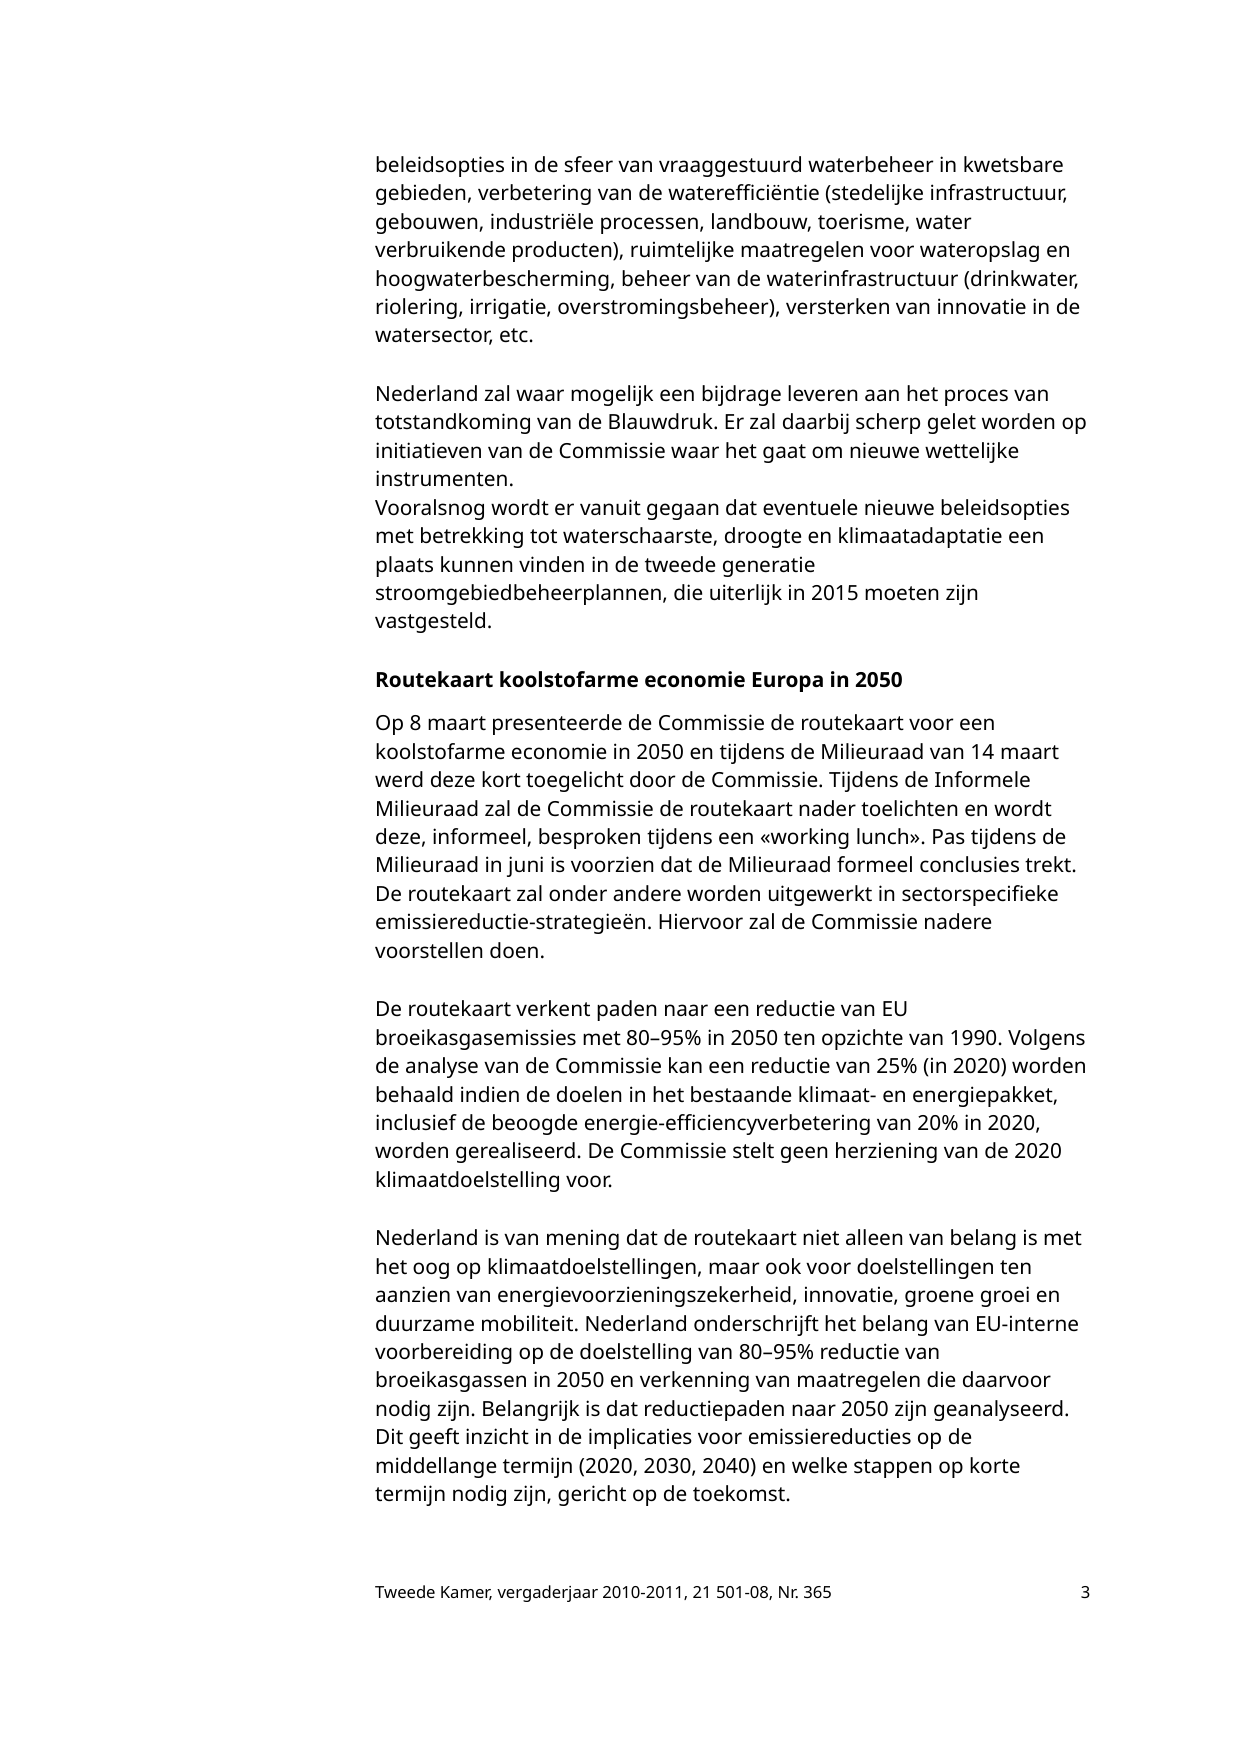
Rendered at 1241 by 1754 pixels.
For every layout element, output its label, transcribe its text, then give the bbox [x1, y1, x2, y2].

text De routekaart verkent paden naar een reductie van EU broeikasgasemissies met 80–95% in 2050 ten opzichte van 1990. Volgens de analyse van de Commissie kan een reductie van 25% (in 2020) worden behaald indien de doelen in het bestaande klimaat- en energiepakket, inclusief de beoogde energie-efficiencyverbetering van 20% in 2020, worden gerealiseerd. De Commissie stelt geen herziening van de 2020 klimaatdoelstelling voor. [375, 994, 1090, 1193]
text Routekaart koolstofarme economie Europa in 2050 [375, 665, 1090, 693]
text beleidsopties in de sfeer van vraaggestuurd waterbeheer in kwetsbare gebieden, verbetering van de waterefficiëntie (stedelijke infrastructuur, gebouwen, industriële processen, landbouw, toerisme, water verbruikende producten), ruimtelijke maatregelen voor wateropslag en hoogwaterbescherming, beheer van de waterinfrastructuur (drinkwater, riolering, irrigatie, overstromingsbeheer), versterken van innovatie in de watersector, etc. [375, 150, 1090, 349]
text Op 8 maart presenteerde de Commissie de routekaart voor een koolstofarme economie in 2050 en tijdens de Milieuraad van 14 maart werd deze kort toegelicht door de Commissie. Tijdens de Informele Milieuraad zal de Commissie de routekaart nader toelichten en wordt deze, informeel, besproken tijdens een «working lunch». Pas tijdens de Milieuraad in juni is voorzien dat de Milieuraad formeel conclusies trekt. De routekaart zal onder andere worden uitgewerkt in sectorspecifieke emissiereductie-strategieën. Hiervoor zal de Commissie nadere voorstellen doen. [375, 708, 1090, 964]
text Nederland zal waar mogelijk een bijdrage leveren aan het proces van totstandkoming van de Blauwdruk. Er zal daarbij scherp gelet worden op initiatieven van de Commissie waar het gaat om nieuwe wettelijke instrumenten. [375, 379, 1090, 493]
text Nederland is van mening dat de routekaart niet alleen van belang is met het oog op klimaatdoelstellingen, maar ook voor doelstellingen ten aanzien van energievoorzieningszekerheid, innovatie, groene groei en duurzame mobiliteit. Nederland onderschrijft het belang van EU-interne voorbereiding op de doelstelling van 80–95% reductie van broeikasgassen in 2050 en verkenning van maatregelen die daarvoor nodig zijn. Belangrijk is dat reductiepaden naar 2050 zijn geanalyseerd. Dit geeft inzicht in de implicaties voor emissiereducties op de middellange termijn (2020, 2030, 2040) en welke stappen op korte termijn nodig zijn, gericht op de toekomst. [375, 1223, 1090, 1508]
text Vooralsnog wordt er vanuit gegaan dat eventuele nieuwe beleidsopties met betrekking tot waterschaarste, droogte en klimaatadaptatie een plaats kunnen vinden in de tweede generatie stroomgebiedbeheerplannen, die uiterlijk in 2015 moeten zijn vastgesteld. [375, 493, 1090, 635]
